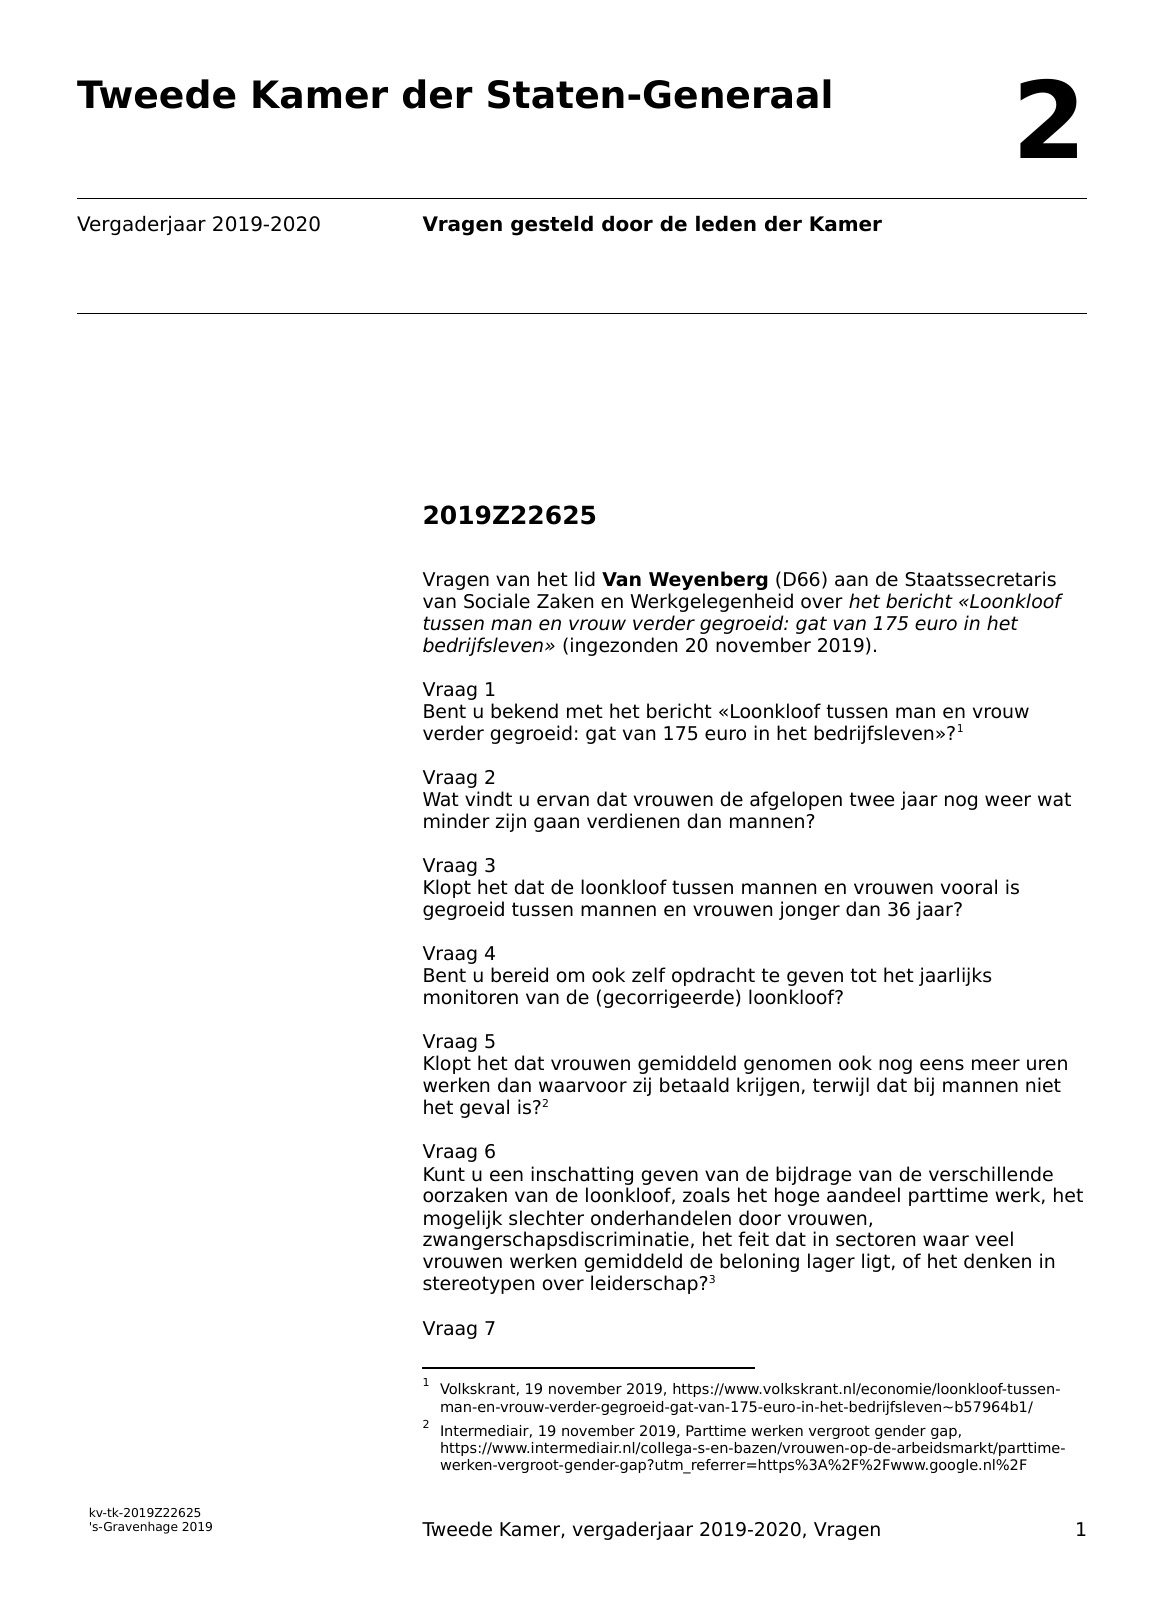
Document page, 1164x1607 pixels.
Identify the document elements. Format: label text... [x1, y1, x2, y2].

text 2019Z22625 [422, 501, 1087, 531]
table_cell Vergaderjaar 2019-2020 [77, 199, 422, 313]
text Klopt het dat de loonkloof tussen mannen en vrouwen vooral is gegroeid tussen mannen en vrouwen jonger dan 36 jaar? [422, 877, 1087, 921]
text 's-Gravenhage 2019 [88, 1520, 323, 1534]
text Vraag 7 [422, 1317, 1087, 1339]
table_header Tweede Kamer der Staten-Generaal [77, 59, 886, 198]
text kv-tk-2019Z22625 [88, 1506, 323, 1520]
text Kunt u een inschatting geven van de bijdrage van de verschillende oorzaken van de loonkloof, zoals het hoge aandeel parttime werk, het mogelijk slechter onderhandelen door vrouwen, zwangerschapsdiscriminatie, het feit dat in sectoren waar veel vrouwen werken gemiddeld de beloning lager ligt, of het denken in stereotypen over leiderschap? [422, 1163, 1087, 1295]
text Klopt het dat vrouwen gemiddeld genomen ook nog eens meer uren werken dan waarvoor zij betaald krijgen, terwijl dat bij mannen niet het geval is? [422, 1053, 1087, 1119]
text Vraag 4 [422, 943, 1087, 965]
text Bent u bekend met het bericht «Loonkloof tussen man en vrouw verder gegroeid: gat van 175 euro in het bedrijfsleven»? [422, 701, 1087, 745]
text Vraag 3 [422, 855, 1087, 877]
text Volkskrant, 19 november 2019, https://www.volkskrant.nl/economie/loonkloof-tussen-man-en-vrouw-verder-gegroeid-gat-van-175-euro-in-het-bedrijfsleven~b57964b1/ [422, 1377, 1087, 1416]
text Wat vindt u ervan dat vrouwen de afgelopen twee jaar nog weer wat minder zijn gaan verdienen dan mannen? [422, 789, 1087, 833]
text Vragen van het lid Van Weyenberg (D66) aan de Staatssecretaris van Sociale Zaken en Werkgelegenheid over het bericht «Loonkloof tussen man en vrouw verder gegroeid: gat van 175 euro in het bedrijfsleven» (ingezonden 20 november 2019). [422, 569, 1087, 657]
text Vraag 1 [422, 679, 1087, 701]
table_header 2 [886, 59, 1087, 198]
text Vraag 5 [422, 1031, 1087, 1053]
text Intermediair, 19 november 2019, Parttime werken vergroot gender gap, https://www.intermediair.nl/collega-s-en-bazen/vrouwen-op-de-arbeidsmarkt/parttime-werken-vergroot-gender-gap?utm_referrer=https%3A%2F%2Fwww.google.nl%2F [422, 1418, 1087, 1474]
table_cell Vragen gesteld door de leden der Kamer [422, 199, 1087, 313]
text Vraag 2 [422, 767, 1087, 789]
text Bent u bereid om ook zelf opdracht te geven tot het jaarlijks monitoren van de (gecorrigeerde) loonkloof? [422, 965, 1087, 1009]
text Vraag 6 [422, 1141, 1087, 1163]
